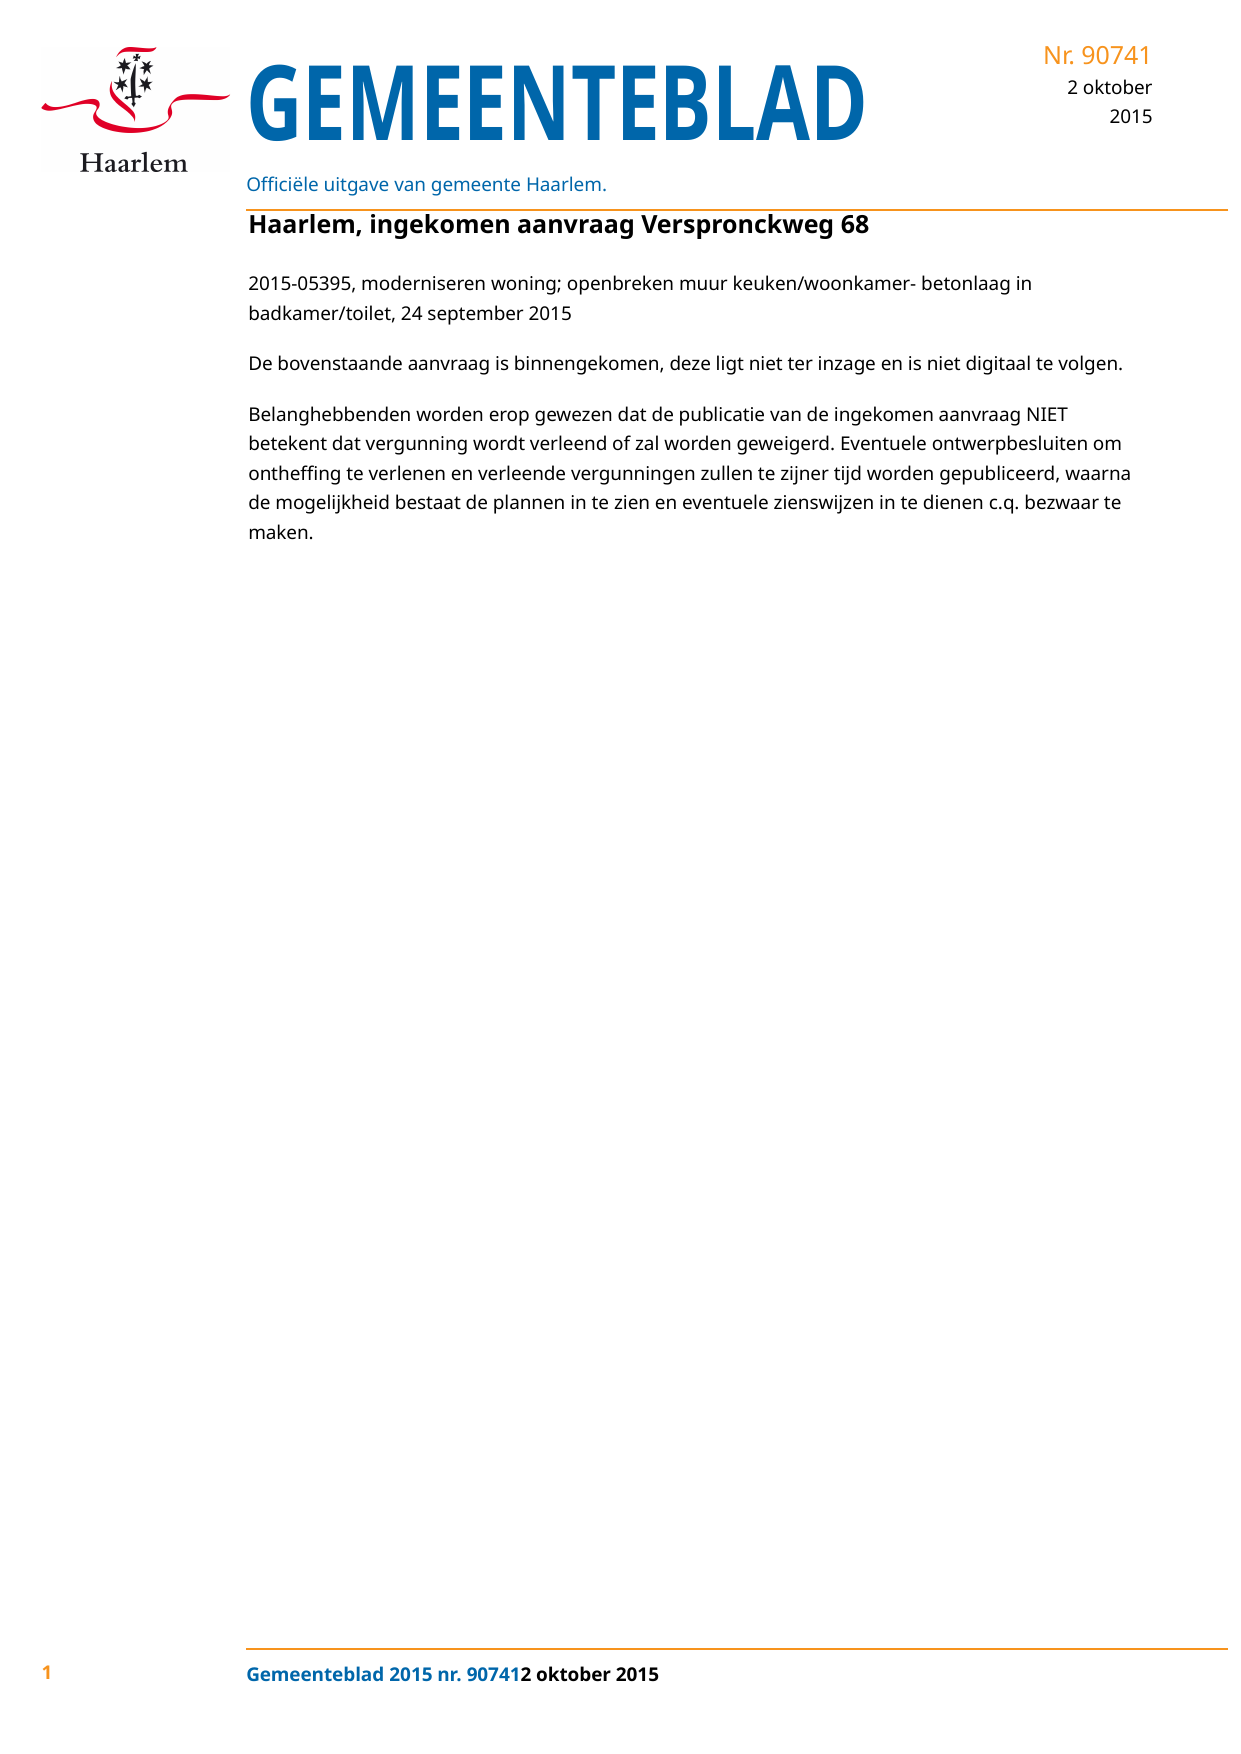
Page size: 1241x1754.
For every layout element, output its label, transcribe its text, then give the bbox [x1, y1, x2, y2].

text Belanghebbenden worden erop gewezen dat de publicatie van de ingekomen aanvraag NIET betekent dat vergunning wordt verleend of zal worden geweigerd. Eventuele ontwerpbesluiten om ontheffing te verlenen en verleende vergunningen zullen te zijner tijd worden gepubliceerd, waarna de mogelijkheid bestaat de plannen in te zien en eventuele zienswijzen in te dienen c.q. bezwaar te maken. [248, 401, 1152, 545]
text De bovenstaande aanvraag is binnengekomen, deze ligt niet ter inzage en is niet digitaal te volgen. [248, 350, 1152, 376]
text 2015-05395, moderniseren woning; openbreken muur keuken/woonkamer- betonlaag in badkamer/toilet, 24 september 2015 [248, 270, 1152, 326]
text Haarlem, ingekomen aanvraag Verspronckweg 68 [248, 211, 1152, 241]
picture [41, 47, 231, 172]
